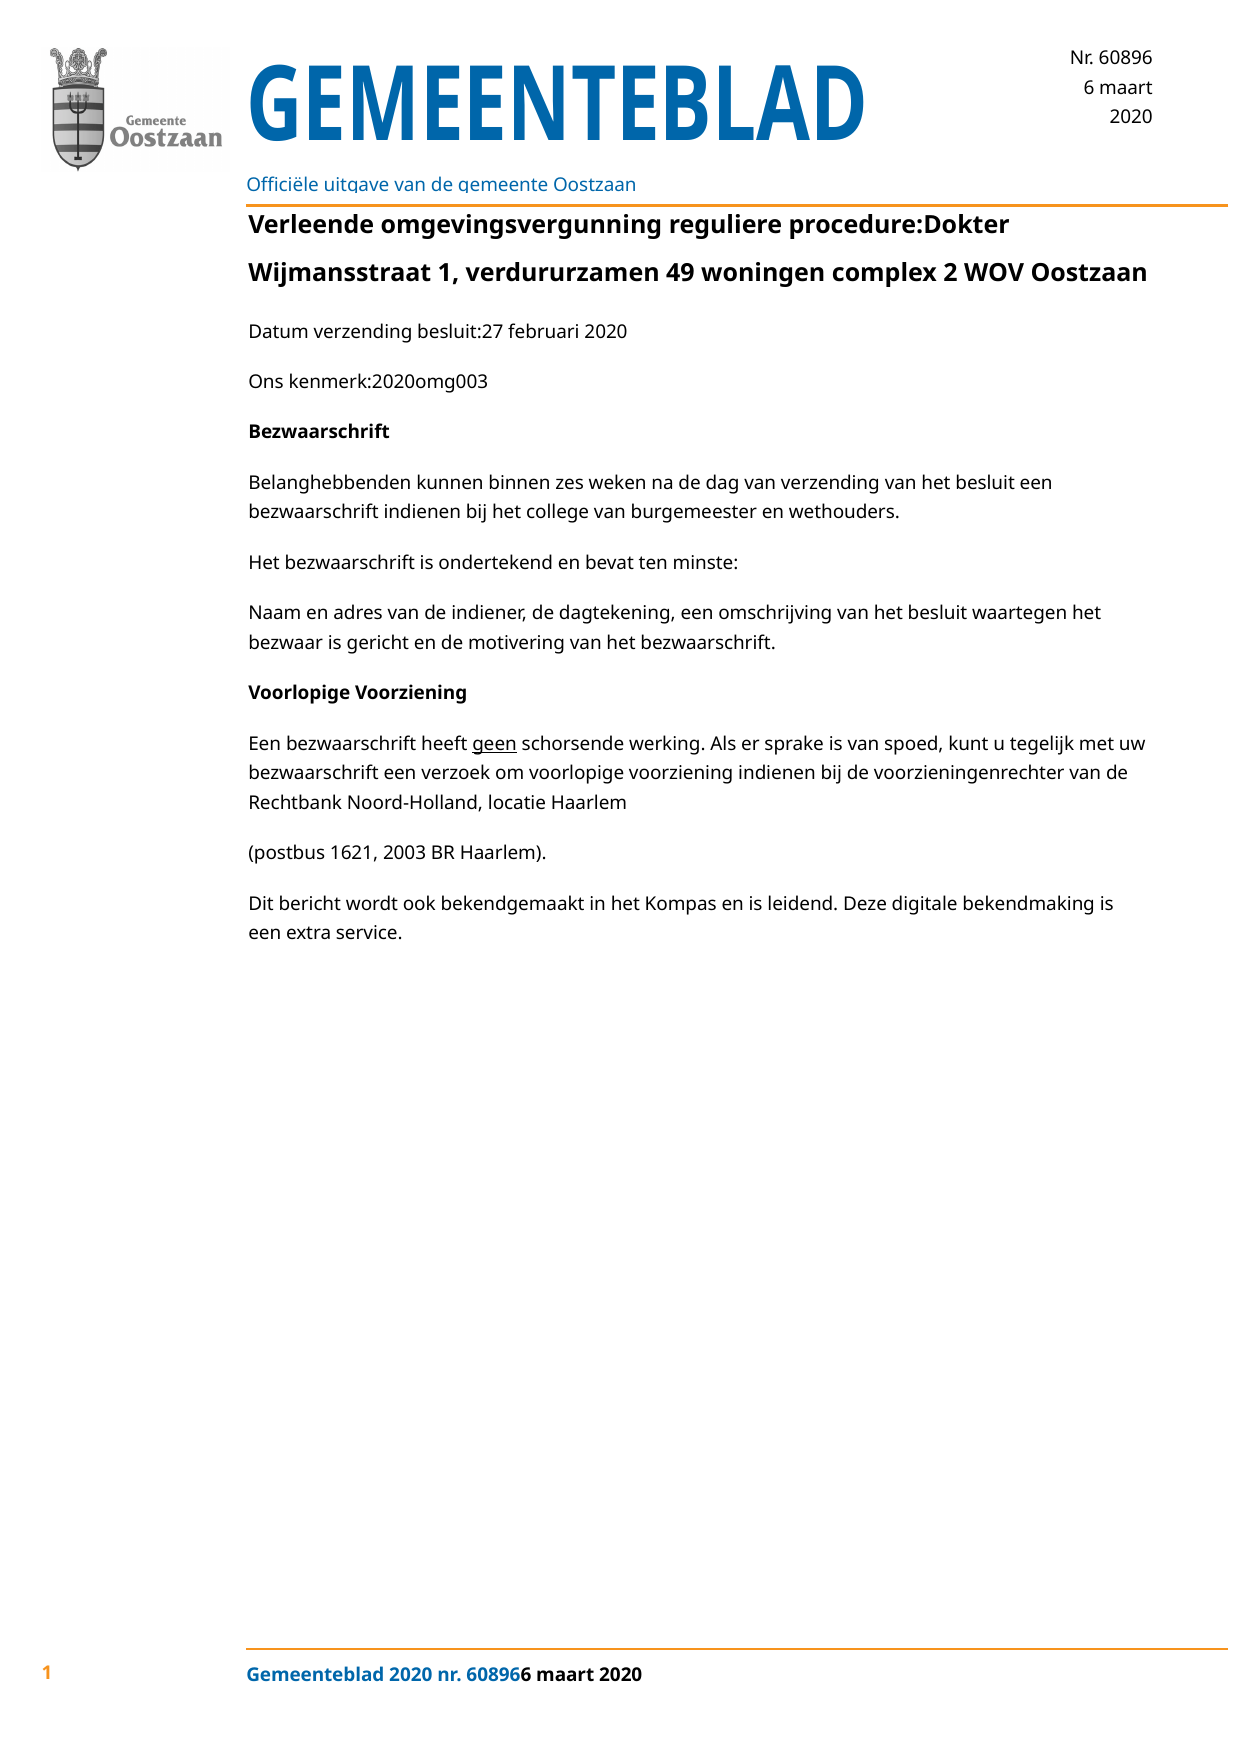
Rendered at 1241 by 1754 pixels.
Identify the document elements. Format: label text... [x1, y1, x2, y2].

text (postbus 1621, 2003 BR Haarlem). [248, 839, 1152, 865]
text Ons kenmerk:2020omg003 [248, 368, 1152, 394]
text Belanghebbenden kunnen binnen zes weken na de dag van verzending van het besluit een bezwaarschrift indienen bij het college van burgemeester en wethouders. [248, 469, 1152, 524]
text Een bezwaarschrift heeft geen schorsende werking. Als er sprake is van spoed, kunt u tegelijk met uw bezwaarschrift een verzoek om voorlopige voorziening indienen bij de voorzieningenrechter van de Rechtbank Noord-Holland, locatie Haarlem [248, 730, 1152, 815]
text Bezwaarschrift [248, 419, 1152, 444]
text Datum verzending besluit:27 februari 2020 [248, 318, 1152, 344]
text Dit bericht wordt ook bekendgemaakt in het Kompas en is leidend. Deze digitale bekendmaking is een extra service. [248, 890, 1152, 945]
text Het bezwaarschrift is ondertekend en bevat ten minste: [248, 549, 1152, 575]
picture [41, 47, 231, 172]
text Voorlopige Voorziening [248, 679, 1152, 705]
text Verleende omgevingsvergunning reguliere procedure:Dokter Wijmansstraat 1, verdururzamen 49 woningen complex 2 WOV Oostzaan [248, 207, 1152, 288]
text Naam en adres van de indiener, de dagtekening, een omschrijving van het besluit waartegen het bezwaar is gericht en de motivering van het bezwaarschrift. [248, 599, 1152, 655]
